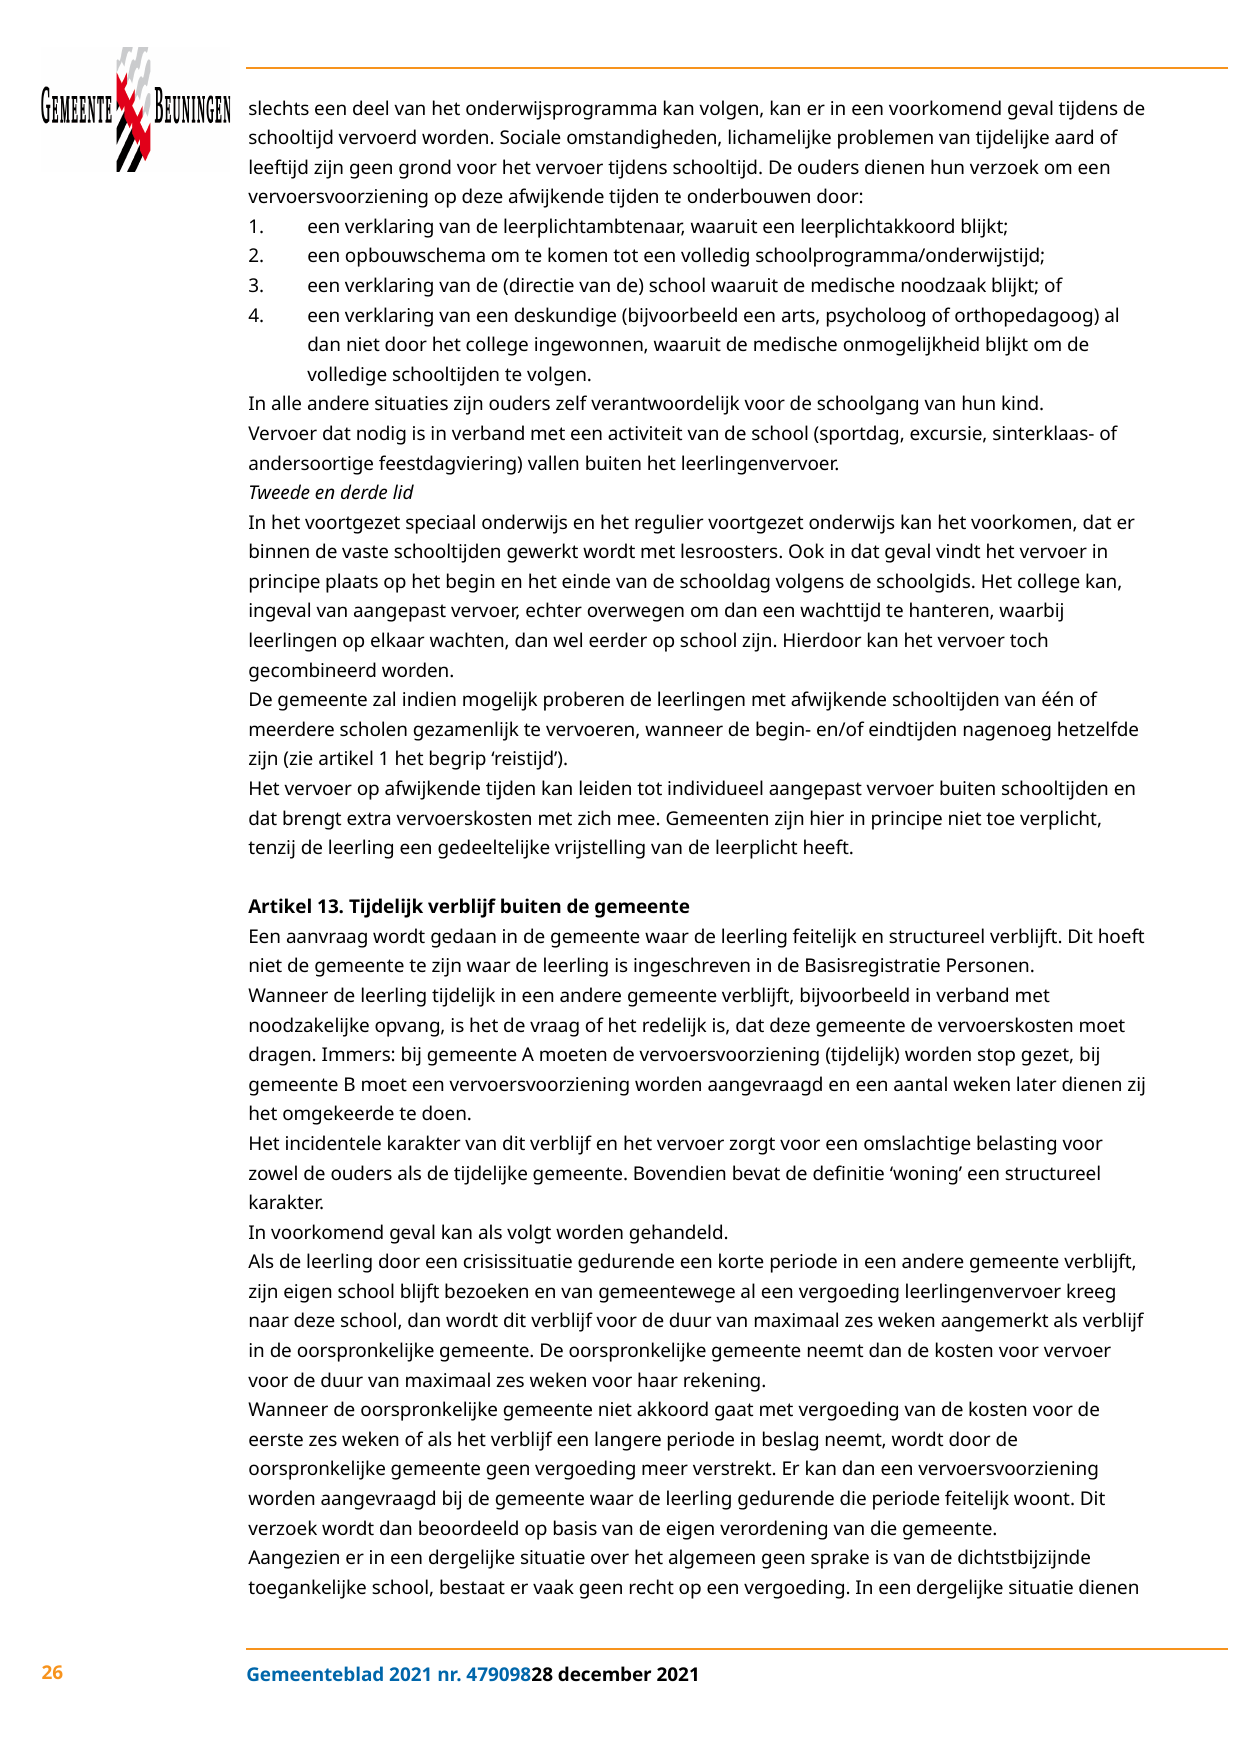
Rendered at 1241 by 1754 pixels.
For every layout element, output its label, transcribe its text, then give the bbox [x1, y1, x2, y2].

list een verklaring van de (directie van de) school waaruit de medische noodzaak blijkt; of [248, 272, 1152, 298]
list een opbouwschema om te komen tot een volledig schoolprogramma/onderwijstijd; [248, 243, 1152, 268]
text De gemeente zal indien mogelijk proberen de leerlingen met afwijkende schooltijden van één of meerdere scholen gezamenlijk te vervoeren, wanneer de begin- en/of eindtijden nagenoeg hetzelfde zijn (zie artikel 1 het begrip ‘reistijd’). [248, 686, 1152, 771]
text Het incidentele karakter van dit verblijf en het vervoer zorgt voor een omslachtige belasting voor zowel de ouders als de tijdelijke gemeente. Bovendien bevat de definitie ‘woning’ een structureel karakter. [248, 1130, 1152, 1215]
text Aangezien er in een dergelijke situatie over het algemeen geen sprake is van de dichtstbijzijnde toegankelijke school, bestaat er vaak geen recht op een vergoeding. In een dergelijke situatie dienen [248, 1544, 1152, 1600]
text In alle andere situaties zijn ouders zelf verantwoordelijk voor de schoolgang van hun kind. [248, 391, 1152, 416]
text slechts een deel van het onderwijsprogramma kan volgen, kan er in een voorkomend geval tijdens de schooltijd vervoerd worden. Sociale omstandigheden, lichamelijke problemen van tijdelijke aard of leeftijd zijn geen grond voor het vervoer tijdens schooltijd. De ouders dienen hun verzoek om een vervoersvoorziening op deze afwijkende tijden te onderbouwen door: [248, 95, 1152, 209]
list een verklaring van de leerplichtambtenaar, waaruit een leerplichtakkoord blijkt; [248, 213, 1152, 239]
text Een aanvraag wordt gedaan in de gemeente waar de leerling feitelijk en structureel verblijft. Dit hoeft niet de gemeente te zijn waar de leerling is ingeschreven in de Basisregistratie Personen. [248, 923, 1152, 978]
text In voorkomend geval kan als volgt worden gehandeld. [248, 1219, 1152, 1245]
text Als de leerling door een crisissituatie gedurende een korte periode in een andere gemeente verblijft, zijn eigen school blijft bezoeken en van gemeentewege al een vergoeding leerlingenvervoer kreeg naar deze school, dan wordt dit verblijf voor de duur van maximaal zes weken aangemerkt als verblijf in de oorspronkelijke gemeente. De oorspronkelijke gemeente neemt dan de kosten voor vervoer voor de duur van maximaal zes weken voor haar rekening. [248, 1248, 1152, 1393]
text Vervoer dat nodig is in verband met een activiteit van de school (sportdag, excursie, sinterklaas- of andersoortige feestdagviering) vallen buiten het leerlingenvervoer. [248, 420, 1152, 476]
text Artikel 13. Tijdelijk verblijf buiten de gemeente [248, 893, 1152, 919]
list een verklaring van een deskundige (bijvoorbeeld een arts, psycholoog of orthopedagoog) al dan niet door het college ingewonnen, waaruit de medische onmogelijkheid blijkt om de volledige schooltijden te volgen. [248, 302, 1152, 387]
text Wanneer de oorspronkelijke gemeente niet akkoord gaat met vergoeding van de kosten voor de eerste zes weken of als het verblijf een langere periode in beslag neemt, wordt door de oorspronkelijke gemeente geen vergoeding meer verstrekt. Er kan dan een vervoersvoorziening worden aangevraagd bij de gemeente waar de leerling gedurende die periode feitelijk woont. Dit verzoek wordt dan beoordeeld op basis van de eigen verordening van die gemeente. [248, 1396, 1152, 1541]
text Tweede en derde lid [248, 479, 1152, 505]
text In het voortgezet speciaal onderwijs en het regulier voortgezet onderwijs kan het voorkomen, dat er binnen de vaste schooltijden gewerkt wordt met lesroosters. Ook in dat geval vindt het vervoer in principe plaats op het begin en het einde van de schooldag volgens de schoolgids. Het college kan, ingeval van aangepast vervoer, echter overwegen om dan een wachttijd te hanteren, waarbij leerlingen op elkaar wachten, dan wel eerder op school zijn. Hierdoor kan het vervoer toch gecombineerd worden. [248, 509, 1152, 683]
text Wanneer de leerling tijdelijk in een andere gemeente verblijft, bijvoorbeeld in verband met noodzakelijke opvang, is het de vraag of het redelijk is, dat deze gemeente de vervoerskosten moet dragen. Immers: bij gemeente A moeten de vervoersvoorziening (tijdelijk) worden stop gezet, bij gemeente B moet een vervoersvoorziening worden aangevraagd en een aantal weken later dienen zij het omgekeerde te doen. [248, 982, 1152, 1126]
picture [41, 47, 231, 172]
text Het vervoer op afwijkende tijden kan leiden tot individueel aangepast vervoer buiten schooltijden en dat brengt extra vervoerskosten met zich mee. Gemeenten zijn hier in principe niet toe verplicht, tenzij de leerling een gedeeltelijke vrijstelling van de leerplicht heeft. [248, 775, 1152, 860]
